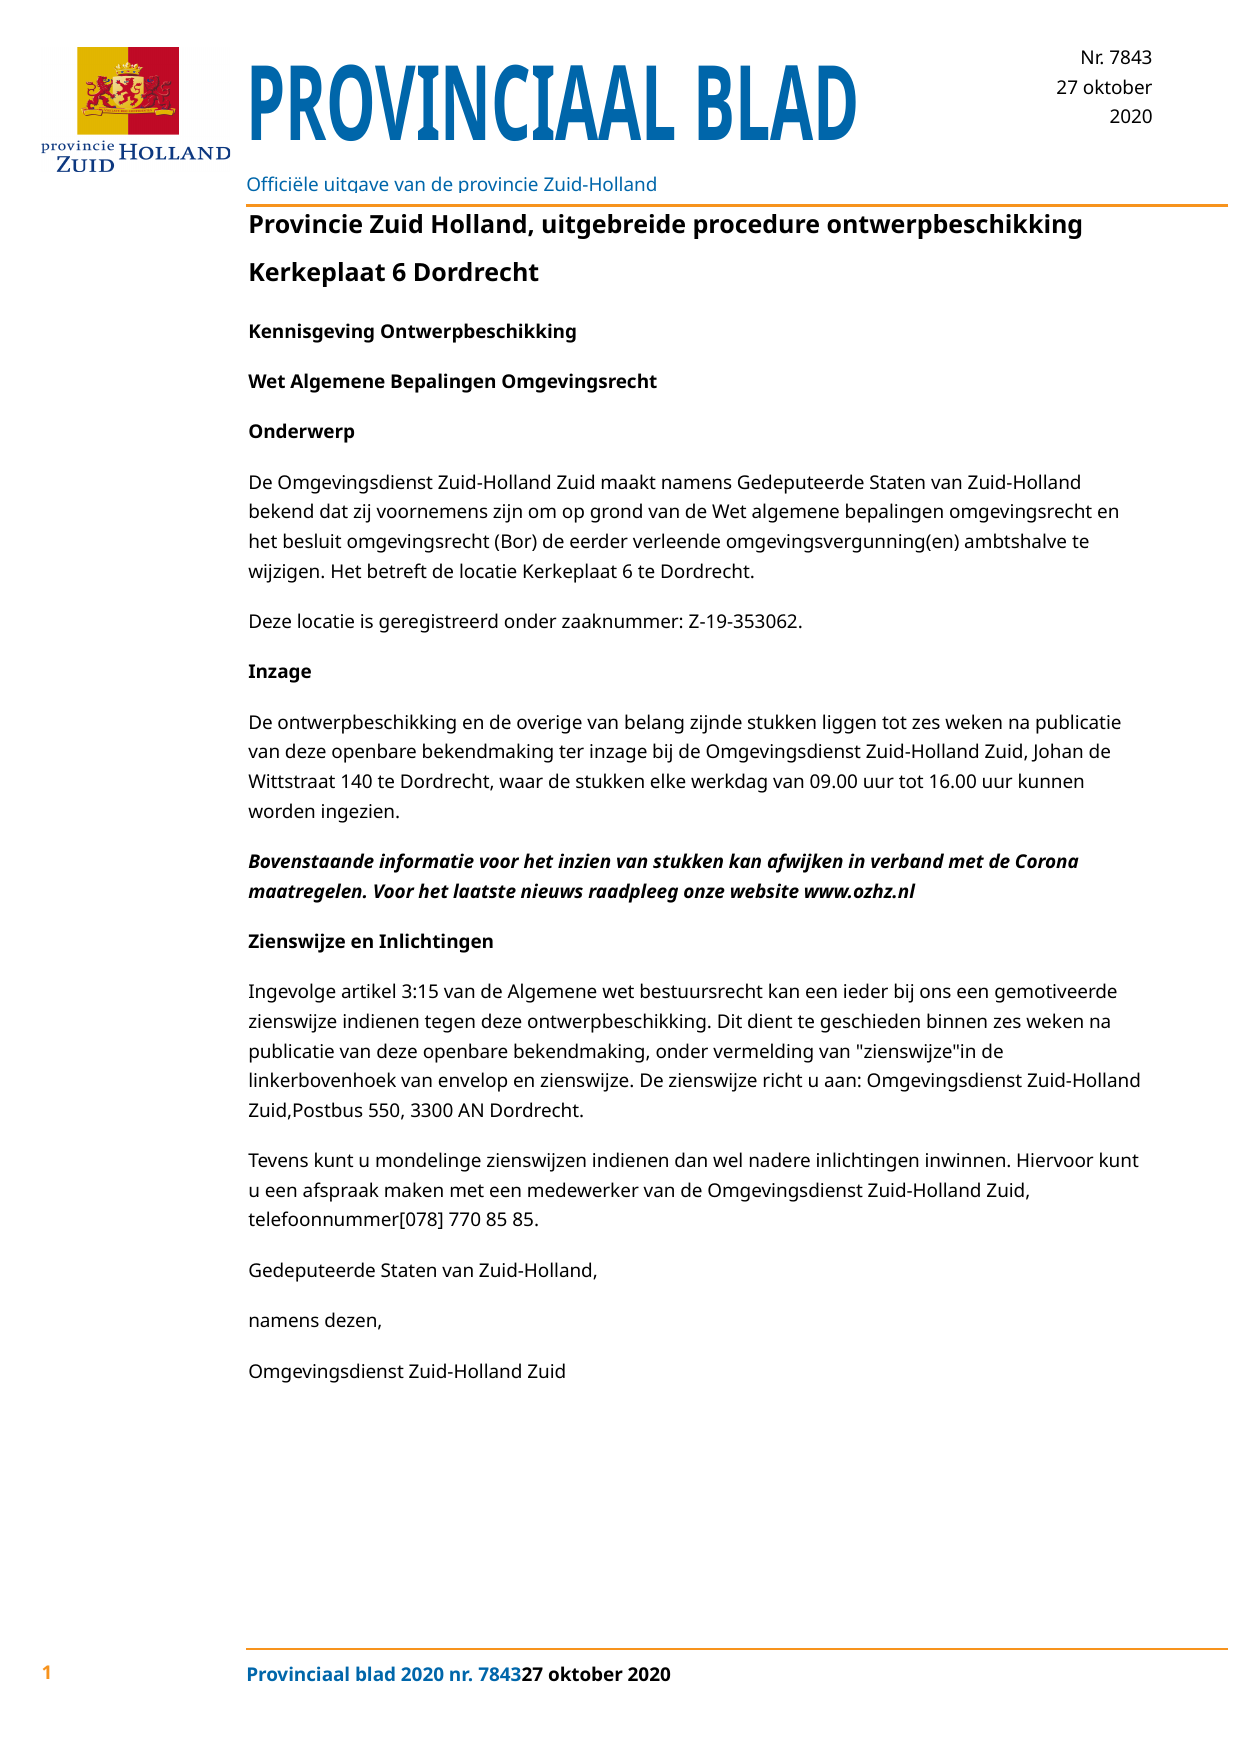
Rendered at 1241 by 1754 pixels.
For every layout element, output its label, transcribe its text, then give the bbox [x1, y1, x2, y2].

text Provincie Zuid Holland, uitgebreide procedure ontwerpbeschikking Kerkeplaat 6 Dordrecht [248, 207, 1152, 288]
text Gedeputeerde Staten van Zuid-Holland, [248, 1257, 1152, 1283]
text Zienswijze en Inlichtingen [248, 928, 1152, 954]
text Bovenstaande informatie voor het inzien van stukken kan afwijken in verband met de Corona maatregelen. Voor het laatste nieuws raadpleeg onze website www.ozhz.nl [248, 848, 1152, 904]
text Ingevolge artikel 3:15 van de Algemene wet bestuursrecht kan een ieder bij ons een gemotiveerde zienswijze indienen tegen deze ontwerpbeschikking. Dit dient te geschieden binnen zes weken na publicatie van deze openbare bekendmaking, onder vermelding van "zienswijze"in de linkerbovenhoek van envelop en zienswijze. De zienswijze richt u aan: Omgevingsdienst Zuid-Holland Zuid,Postbus 550, 3300 AN Dordrecht. [248, 979, 1152, 1123]
text Kennisgeving Ontwerpbeschikking [248, 318, 1152, 344]
text Onderwerp [248, 419, 1152, 444]
text Inzage [248, 659, 1152, 684]
text De Omgevingsdienst Zuid-Holland Zuid maakt namens Gedeputeerde Staten van Zuid-Holland bekend dat zij voornemens zijn om op grond van de Wet algemene bepalingen omgevingsrecht en het besluit omgevingsrecht (Bor) de eerder verleende omgevingsvergunning(en) ambtshalve te wijzigen. Het betreft de locatie Kerkeplaat 6 te Dordrecht. [248, 469, 1152, 584]
text Deze locatie is geregistreerd onder zaaknummer: Z-19-353062. [248, 608, 1152, 634]
picture [41, 47, 231, 172]
text Tevens kunt u mondelinge zienswijzen indienen dan wel nadere inlichtingen inwinnen. Hiervoor kunt u een afspraak maken met een medewerker van de Omgevingsdienst Zuid-Holland Zuid, telefoonnummer[078] 770 85 85. [248, 1147, 1152, 1232]
text De ontwerpbeschikking en de overige van belang zijnde stukken liggen tot zes weken na publicatie van deze openbare bekendmaking ter inzage bij de Omgevingsdienst Zuid-Holland Zuid, Johan de Wittstraat 140 te Dordrecht, waar de stukken elke werkdag van 09.00 uur tot 16.00 uur kunnen worden ingezien. [248, 709, 1152, 824]
text Wet Algemene Bepalingen Omgevingsrecht [248, 368, 1152, 394]
text namens dezen, [248, 1307, 1152, 1333]
text Omgevingsdienst Zuid-Holland Zuid [248, 1358, 1152, 1384]
